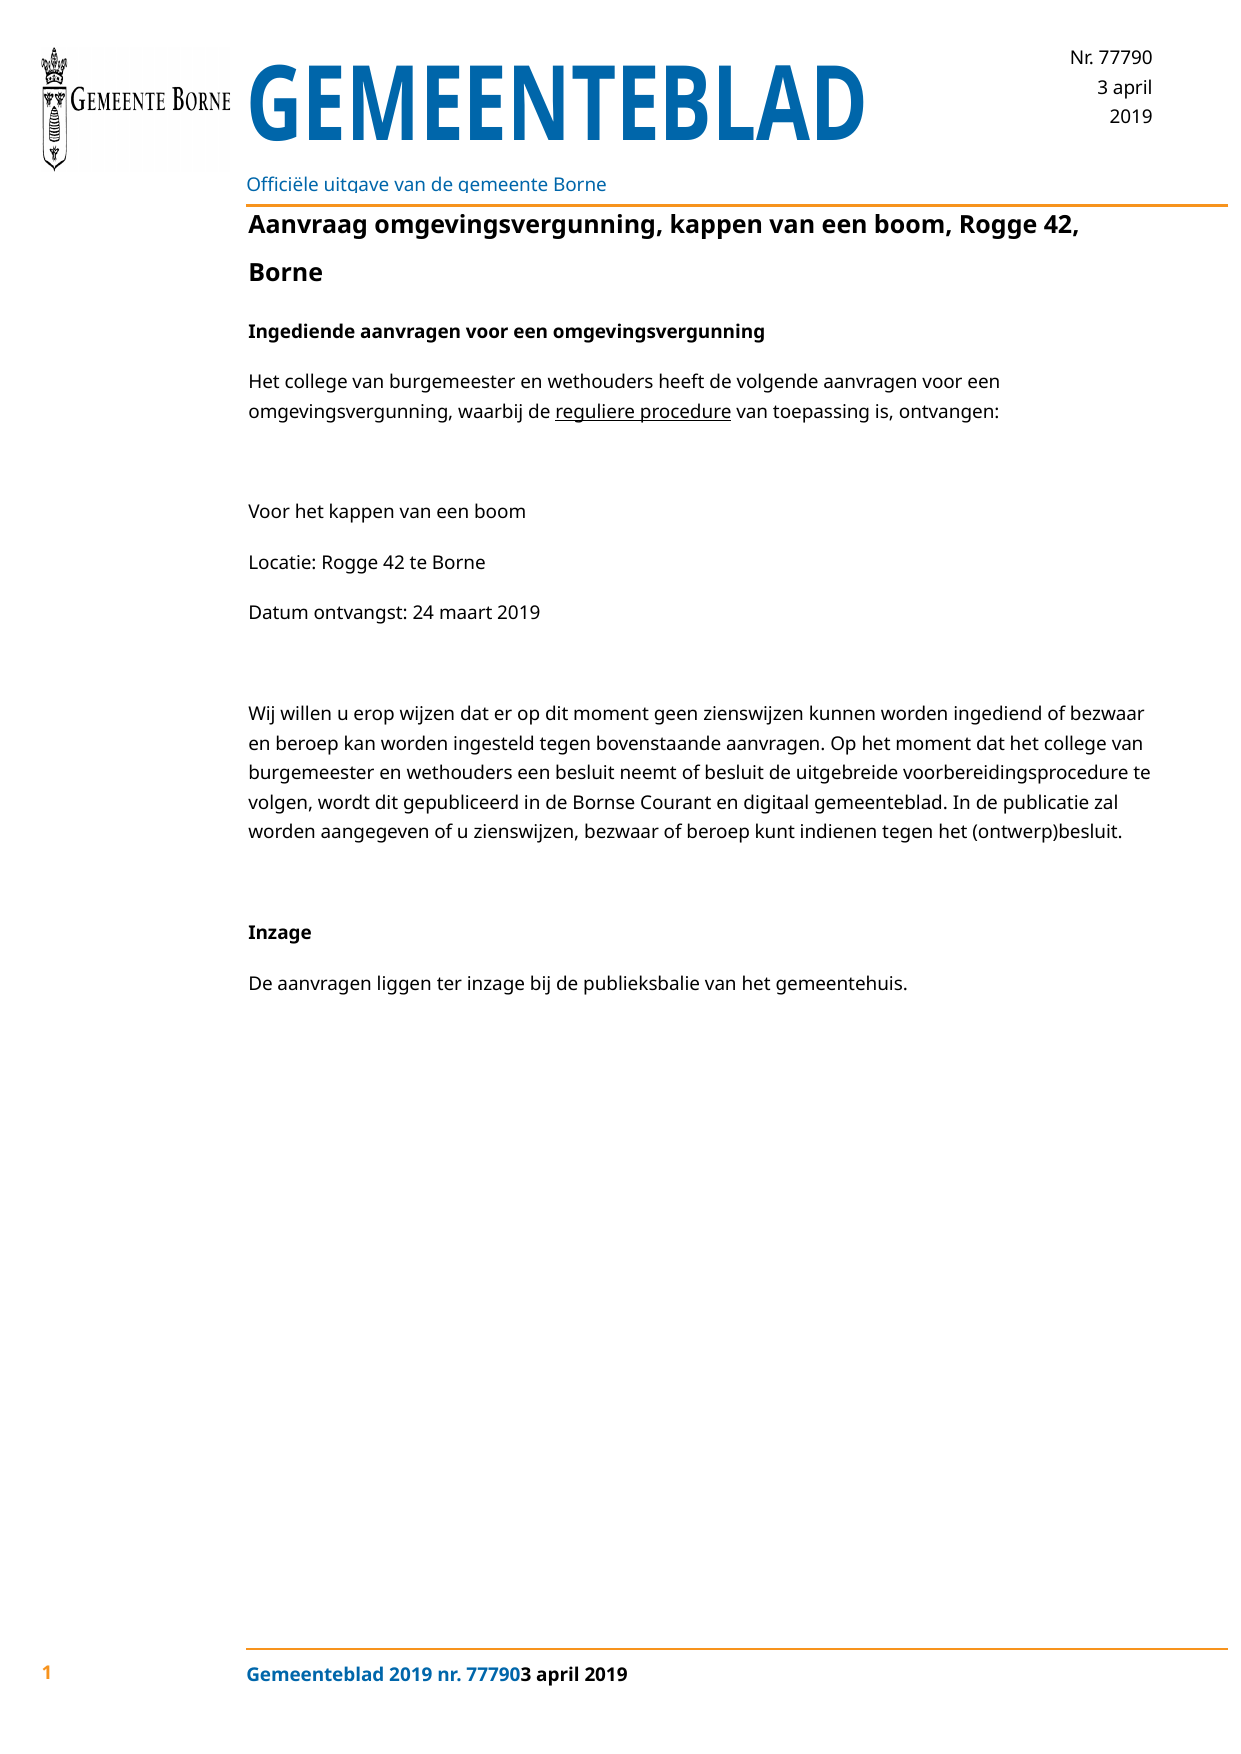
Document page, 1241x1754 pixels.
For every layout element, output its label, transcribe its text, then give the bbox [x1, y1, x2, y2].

text Inzage [248, 919, 1152, 945]
text Het college van burgemeester en wethouders heeft de volgende aanvragen voor een omgevingsvergunning, waarbij de reguliere procedure van toepassing is, ontvangen: [248, 368, 1152, 424]
picture [41, 47, 231, 172]
text Aanvraag omgevingsvergunning, kappen van een boom, Rogge 42, Borne [248, 207, 1152, 288]
text De aanvragen liggen ter inzage bij de publieksbalie van het gemeentehuis. [248, 970, 1152, 996]
text Locatie: Rogge 42 te Borne [248, 549, 1152, 575]
text Wij willen u erop wijzen dat er op dit moment geen zienswijzen kunnen worden ingediend of bezwaar en beroep kan worden ingesteld tegen bovenstaande aanvragen. Op het moment dat het college van burgemeester en wethouders een besluit neemt of besluit de uitgebreide voorbereidingsprocedure te volgen, wordt dit gepubliceerd in de Bornse Courant en digitaal gemeenteblad. In de publicatie zal worden aangegeven of u zienswijzen, bezwaar of beroep kunt indienen tegen het (ontwerp)besluit. [248, 700, 1152, 844]
text Ingediende aanvragen voor een omgevingsvergunning [248, 318, 1152, 344]
text Datum ontvangst: 24 maart 2019 [248, 599, 1152, 625]
text Voor het kappen van een boom [248, 499, 1152, 524]
